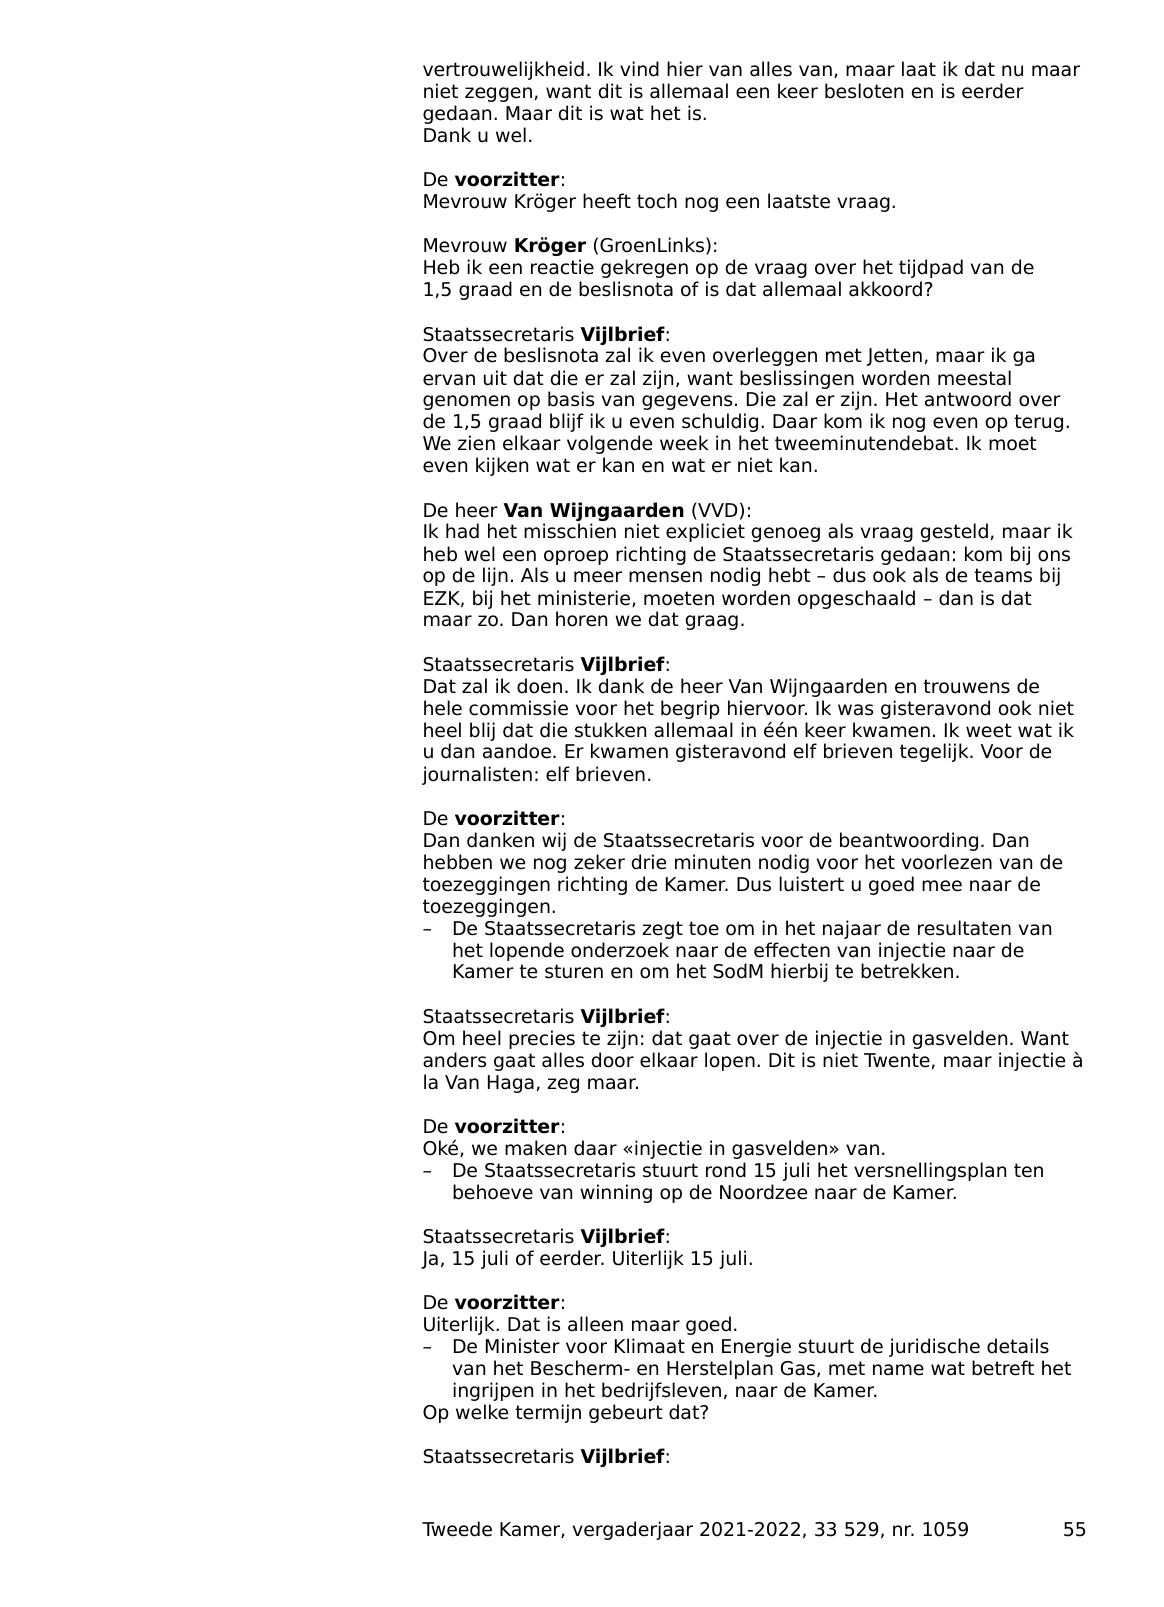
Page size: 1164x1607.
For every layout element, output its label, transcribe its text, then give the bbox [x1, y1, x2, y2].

text De voorzitter: [422, 1292, 1087, 1314]
text De voorzitter: [422, 169, 1087, 191]
text Dank u wel. [422, 125, 1087, 147]
text De voorzitter: [422, 1116, 1087, 1138]
text Uiterlijk. Dat is alleen maar goed. [422, 1314, 1087, 1336]
text Staatssecretaris Vijlbrief: [422, 653, 1087, 676]
text vertrouwelijkheid. Ik vind hier van alles van, maar laat ik dat nu maar niet zeggen, want dit is allemaal een keer besloten en is eerder gedaan. Maar dit is wat het is. [422, 59, 1087, 125]
text – De Minister voor Klimaat en Energie stuurt de juridische details van het Bescherm- en Herstelplan Gas, met name wat betreft het ingrijpen in het bedrijfsleven, naar de Kamer. [422, 1336, 1087, 1402]
text Dan danken wij de Staatssecretaris voor de beantwoording. Dan hebben we nog zeker drie minuten nodig voor het voorlezen van de toezeggingen richting de Kamer. Dus luistert u goed mee naar de toezeggingen. [422, 829, 1087, 917]
text Staatssecretaris Vijlbrief: [422, 1446, 1087, 1468]
text – De Staatssecretaris stuurt rond 15 juli het versnellingsplan ten behoeve van winning op de Noordzee naar de Kamer. [422, 1160, 1087, 1204]
text De heer Van Wijngaarden (VVD): [422, 499, 1087, 521]
text Oké, we maken daar «injectie in gasvelden» van. [422, 1138, 1087, 1160]
text De voorzitter: [422, 808, 1087, 829]
text Staatssecretaris Vijlbrief: [422, 323, 1087, 345]
text Op welke termijn gebeurt dat? [422, 1402, 1087, 1424]
text Staatssecretaris Vijlbrief: [422, 1006, 1087, 1028]
text Over de beslisnota zal ik even overleggen met Jetten, maar ik ga ervan uit dat die er zal zijn, want beslissingen worden meestal genomen op basis van gegevens. Die zal er zijn. Het antwoord over de 1,5 graad blijf ik u even schuldig. Daar kom ik nog even op terug. We zien elkaar volgende week in het tweeminutendebat. Ik moet even kijken wat er kan en wat er niet kan. [422, 345, 1087, 477]
text Staatssecretaris Vijlbrief: [422, 1226, 1087, 1248]
text Ik had het misschien niet expliciet genoeg als vraag gesteld, maar ik heb wel een oproep richting de Staatssecretaris gedaan: kom bij ons op de lijn. Als u meer mensen nodig hebt – dus ook als de teams bij EZK, bij het ministerie, moeten worden opgeschaald – dan is dat maar zo. Dan horen we dat graag. [422, 521, 1087, 631]
text Om heel precies te zijn: dat gaat over de injectie in gasvelden. Want anders gaat alles door elkaar lopen. Dit is niet Twente, maar injectie à la Van Haga, zeg maar. [422, 1028, 1087, 1093]
text Mevrouw Kröger (GroenLinks): [422, 235, 1087, 257]
text Ja, 15 juli of eerder. Uiterlijk 15 juli. [422, 1248, 1087, 1270]
text Dat zal ik doen. Ik dank de heer Van Wijngaarden en trouwens de hele commissie voor het begrip hiervoor. Ik was gisteravond ook niet heel blij dat die stukken allemaal in één keer kwamen. Ik weet wat ik u dan aandoe. Er kwamen gisteravond elf brieven tegelijk. Voor de journalisten: elf brieven. [422, 676, 1087, 785]
text – De Staatssecretaris zegt toe om in het najaar de resultaten van het lopende onderzoek naar de effecten van injectie naar de Kamer te sturen en om het SodM hierbij te betrekken. [422, 917, 1087, 983]
text Heb ik een reactie gekregen op de vraag over het tijdpad van de 1,5 graad en de beslisnota of is dat allemaal akkoord? [422, 257, 1087, 301]
text Mevrouw Kröger heeft toch nog een laatste vraag. [422, 191, 1087, 213]
